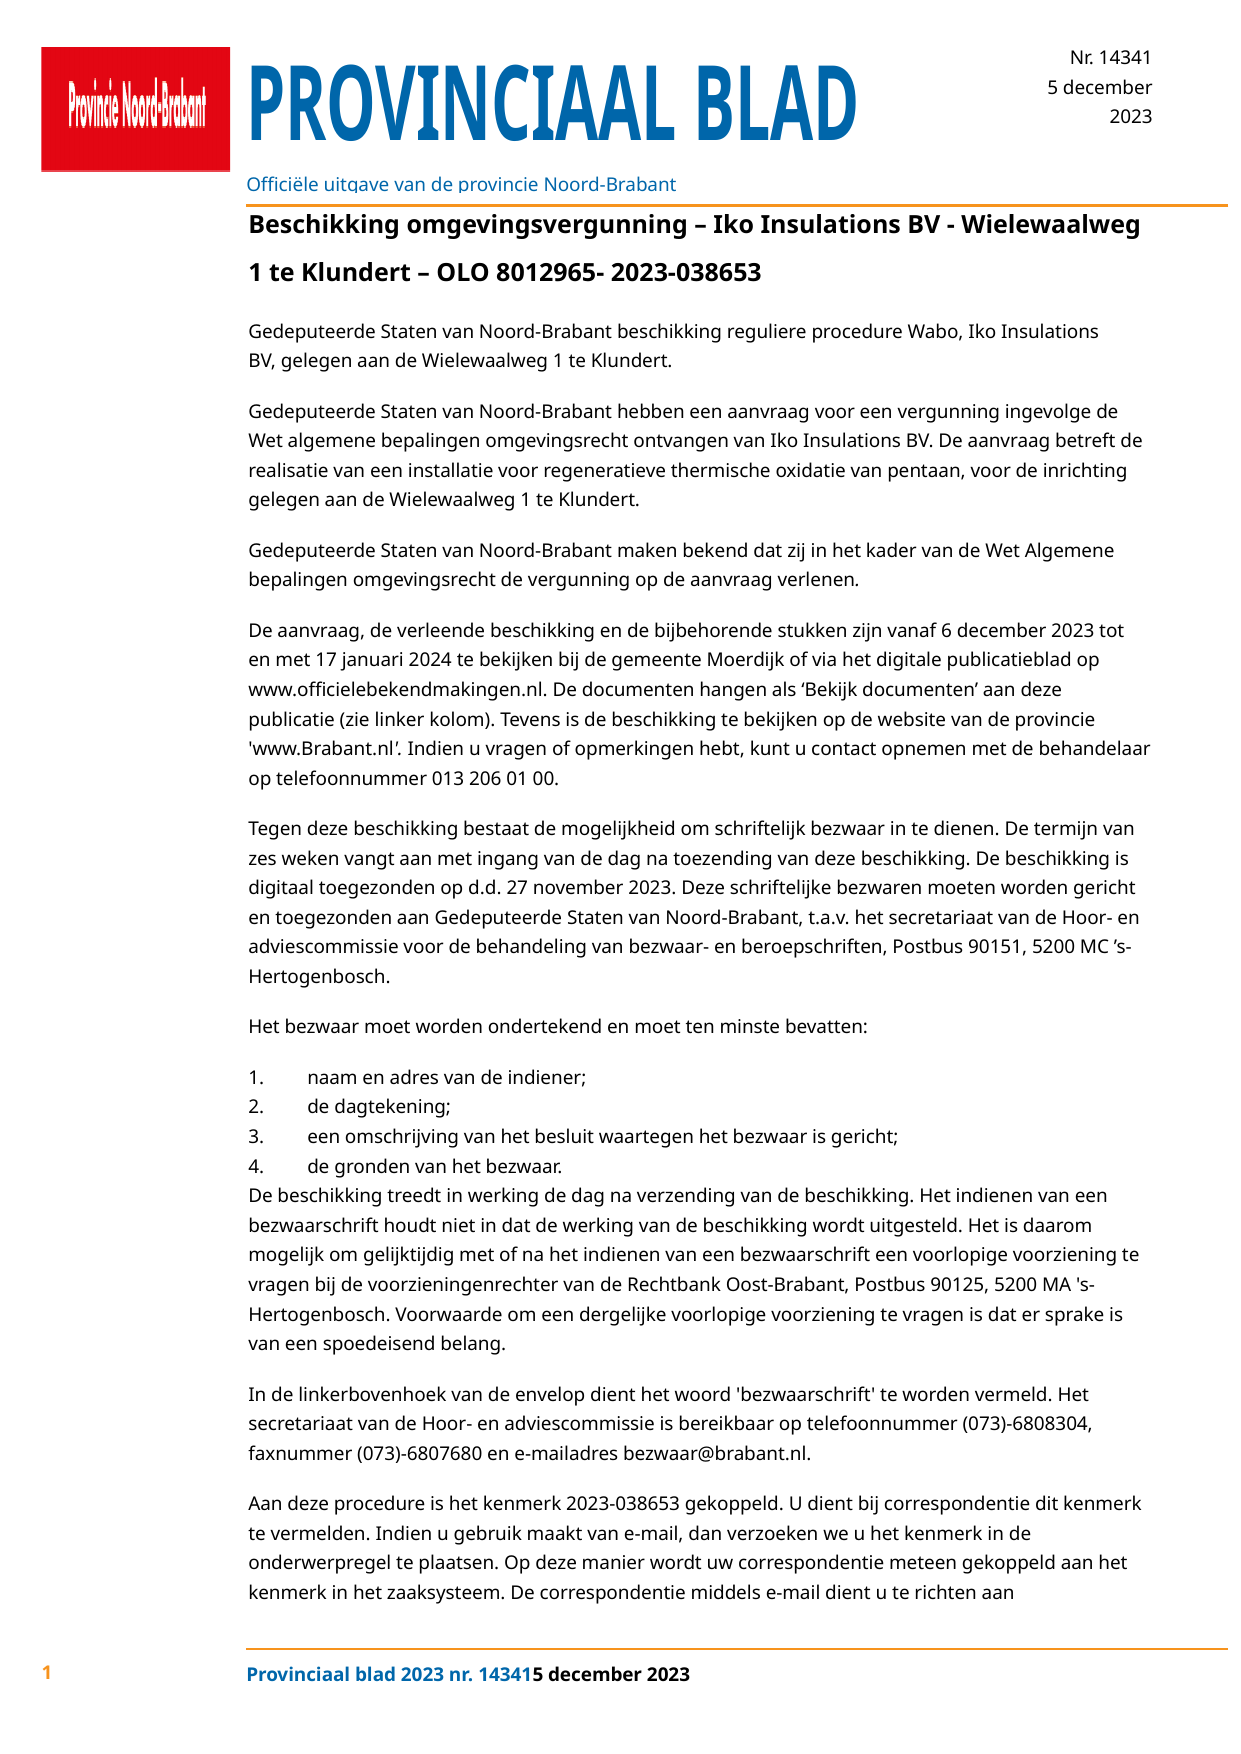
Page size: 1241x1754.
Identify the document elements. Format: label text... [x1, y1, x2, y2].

text Gedeputeerde Staten van Noord-Brabant maken bekend dat zij in het kader van de Wet Algemene bepalingen omgevingsrecht de vergunning op de aanvraag verlenen. [248, 537, 1152, 592]
text Gedeputeerde Staten van Noord-Brabant hebben een aanvraag voor een vergunning ingevolge de Wet algemene bepalingen omgevingsrecht ontvangen van Iko Insulations BV. De aanvraag betreft de realisatie van een installatie voor regeneratieve thermische oxidatie van pentaan, voor de inrichting gelegen aan de Wielewaalweg 1 te Klundert. [248, 398, 1152, 512]
list de dagtekening; [248, 1094, 1152, 1119]
text Tegen deze beschikking bestaat de mogelijkheid om schriftelijk bezwaar in te dienen. De termijn van zes weken vangt aan met ingang van de dag na toezending van deze beschikking. De beschikking is digitaal toegezonden op d.d. 27 november 2023. Deze schriftelijke bezwaren moeten worden gericht en toegezonden aan Gedeputeerde Staten van Noord-Brabant, t.a.v. het secretariaat van de Hoor- en adviescommissie voor de behandeling van bezwaar- en beroepschriften, Postbus 90151, 5200 MC ’s-Hertogenbosch. [248, 815, 1152, 989]
text In de linkerbovenhoek van de envelop dient het woord 'bezwaarschrift' te worden vermeld. Het secretariaat van de Hoor- en adviescommissie is bereikbaar op telefoonnummer (073)-6808304, faxnummer (073)-6807680 en e-mailadres bezwaar@brabant.nl. [248, 1381, 1152, 1466]
text Aan deze procedure is het kenmerk 2023-038653 gekoppeld. U dient bij correspondentie dit kenmerk te vermelden. Indien u gebruik maakt van e-mail, dan verzoeken we u het kenmerk in de onderwerpregel te plaatsen. Op deze manier wordt uw correspondentie meteen gekoppeld aan het kenmerk in het zaaksysteem. De correspondentie middels e-mail dient u te richten aan [248, 1490, 1152, 1605]
list de gronden van het bezwaar. [248, 1153, 1152, 1179]
picture [41, 47, 231, 172]
text Beschikking omgevingsvergunning – Iko Insulations BV - Wielewaalweg 1 te Klundert – OLO 8012965- 2023-038653 [248, 207, 1152, 288]
text Gedeputeerde Staten van Noord-Brabant beschikking reguliere procedure Wabo, Iko Insulations BV, gelegen aan de Wielewaalweg 1 te Klundert. [248, 318, 1152, 373]
text De aanvraag, de verleende beschikking en de bijbehorende stukken zijn vanaf 6 december 2023 tot en met 17 januari 2024 te bekijken bij de gemeente Moerdijk of via het digitale publicatieblad op www.officielebekendmakingen.nl. De documenten hangen als ‘Bekijk documenten’ aan deze publicatie (zie linker kolom). Tevens is de beschikking te bekijken op de website van de provincie 'www.Brabant.nl'. Indien u vragen of opmerkingen hebt, kunt u contact opnemen met de behandelaar op telefoonnummer 013 206 01 00. [248, 617, 1152, 791]
text De beschikking treedt in werking de dag na verzending van de beschikking. Het indienen van een bezwaarschrift houdt niet in dat de werking van de beschikking wordt uitgesteld. Het is daarom mogelijk om gelijktijdig met of na het indienen van een bezwaarschrift een voorlopige voorziening te vragen bij de voorzieningenrechter van de Rechtbank Oost-Brabant, Postbus 90125, 5200 MA 's-Hertogenbosch. Voorwaarde om een dergelijke voorlopige voorziening te vragen is dat er sprake is van een spoedeisend belang. [248, 1182, 1152, 1356]
list een omschrijving van het besluit waartegen het bezwaar is gericht; [248, 1123, 1152, 1149]
list naam en adres van de indiener; [248, 1064, 1152, 1090]
text Het bezwaar moet worden ondertekend en moet ten minste bevatten: [248, 1014, 1152, 1039]
